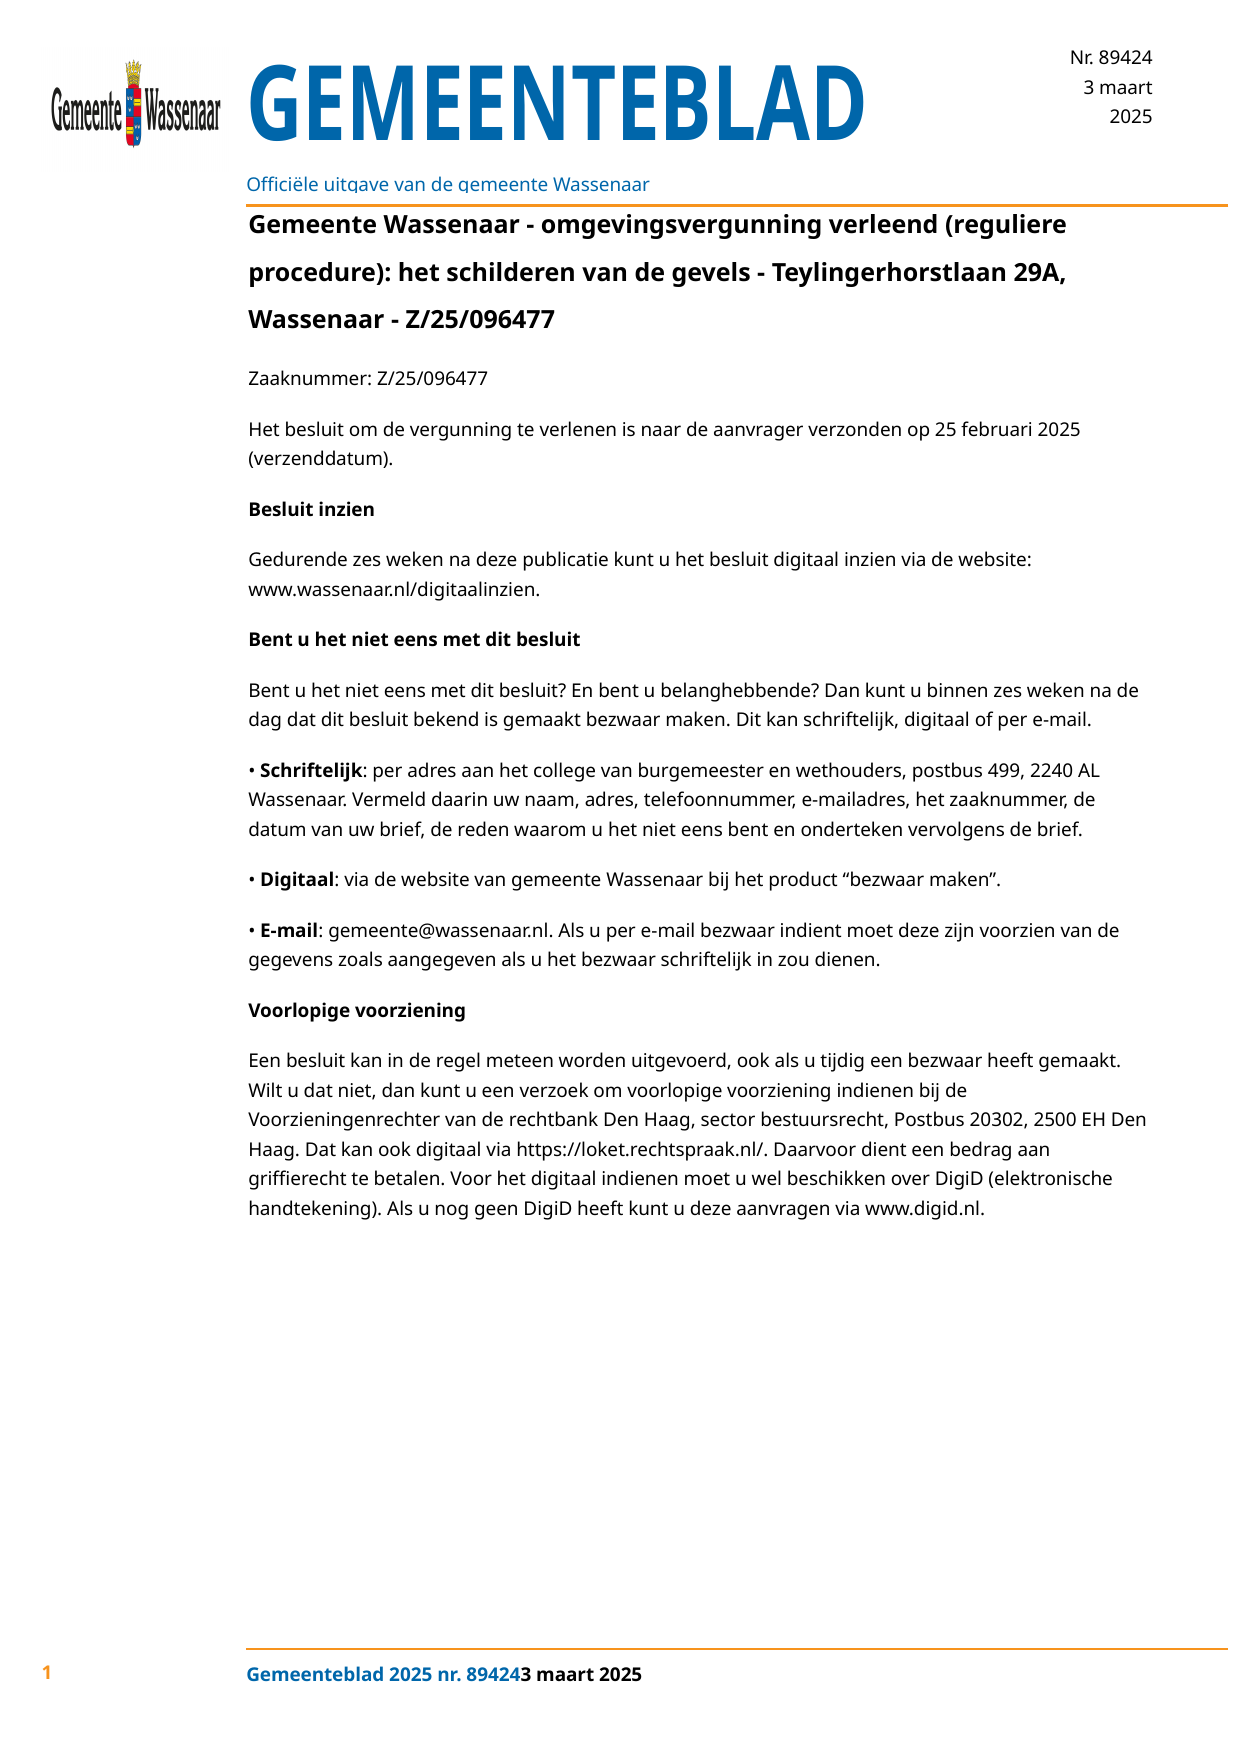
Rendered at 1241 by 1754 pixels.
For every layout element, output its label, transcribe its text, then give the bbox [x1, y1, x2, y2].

text Besluit inzien [248, 496, 1152, 522]
text • Schriftelijk: per adres aan het college van burgemeester en wethouders, postbus 499, 2240 AL Wassenaar. Vermeld daarin uw naam, adres, telefoonnummer, e-mailadres, het zaaknummer, de datum van uw brief, de reden waarom u het niet eens bent en onderteken vervolgens de brief. [248, 757, 1152, 842]
text • E-mail: gemeente@wassenaar.nl. Als u per e-mail bezwaar indient moet deze zijn voorzien van de gegevens zoals aangegeven als u het bezwaar schriftelijk in zou dienen. [248, 917, 1152, 972]
picture [41, 47, 231, 172]
text Het besluit om de vergunning te verlenen is naar de aanvrager verzonden op 25 februari 2025 (verzenddatum). [248, 416, 1152, 471]
text Gemeente Wassenaar - omgevingsvergunning verleend (reguliere procedure): het schilderen van de gevels - Teylingerhorstlaan 29A, Wassenaar - Z/25/096477 [248, 207, 1152, 336]
text Voorlopige voorziening [248, 997, 1152, 1022]
text • Digitaal: via de website van gemeente Wassenaar bij het product “bezwaar maken”. [248, 866, 1152, 892]
text Een besluit kan in de regel meteen worden uitgevoerd, ook als u tijdig een bezwaar heeft gemaakt. Wilt u dat niet, dan kunt u een verzoek om voorlopige voorziening indienen bij de Voorzieningenrechter van de rechtbank Den Haag, sector bestuursrecht, Postbus 20302, 2500 EH Den Haag. Dat kan ook digitaal via https://loket.rechtspraak.nl/. Daarvoor dient een bedrag aan griffierecht te betalen. Voor het digitaal indienen moet u wel beschikken over DigiD (elektronische handtekening). Als u nog geen DigiD heeft kunt u deze aanvragen via www.digid.nl. [248, 1047, 1152, 1221]
text Bent u het niet eens met dit besluit [248, 626, 1152, 652]
text Gedurende zes weken na deze publicatie kunt u het besluit digitaal inzien via de website: www.wassenaar.nl/digitaalinzien. [248, 546, 1152, 602]
text Bent u het niet eens met dit besluit? En bent u belanghebbende? Dan kunt u binnen zes weken na de dag dat dit besluit bekend is gemaakt bezwaar maken. Dit kan schriftelijk, digitaal of per e-mail. [248, 677, 1152, 732]
text Zaaknummer: Z/25/096477 [248, 366, 1152, 391]
